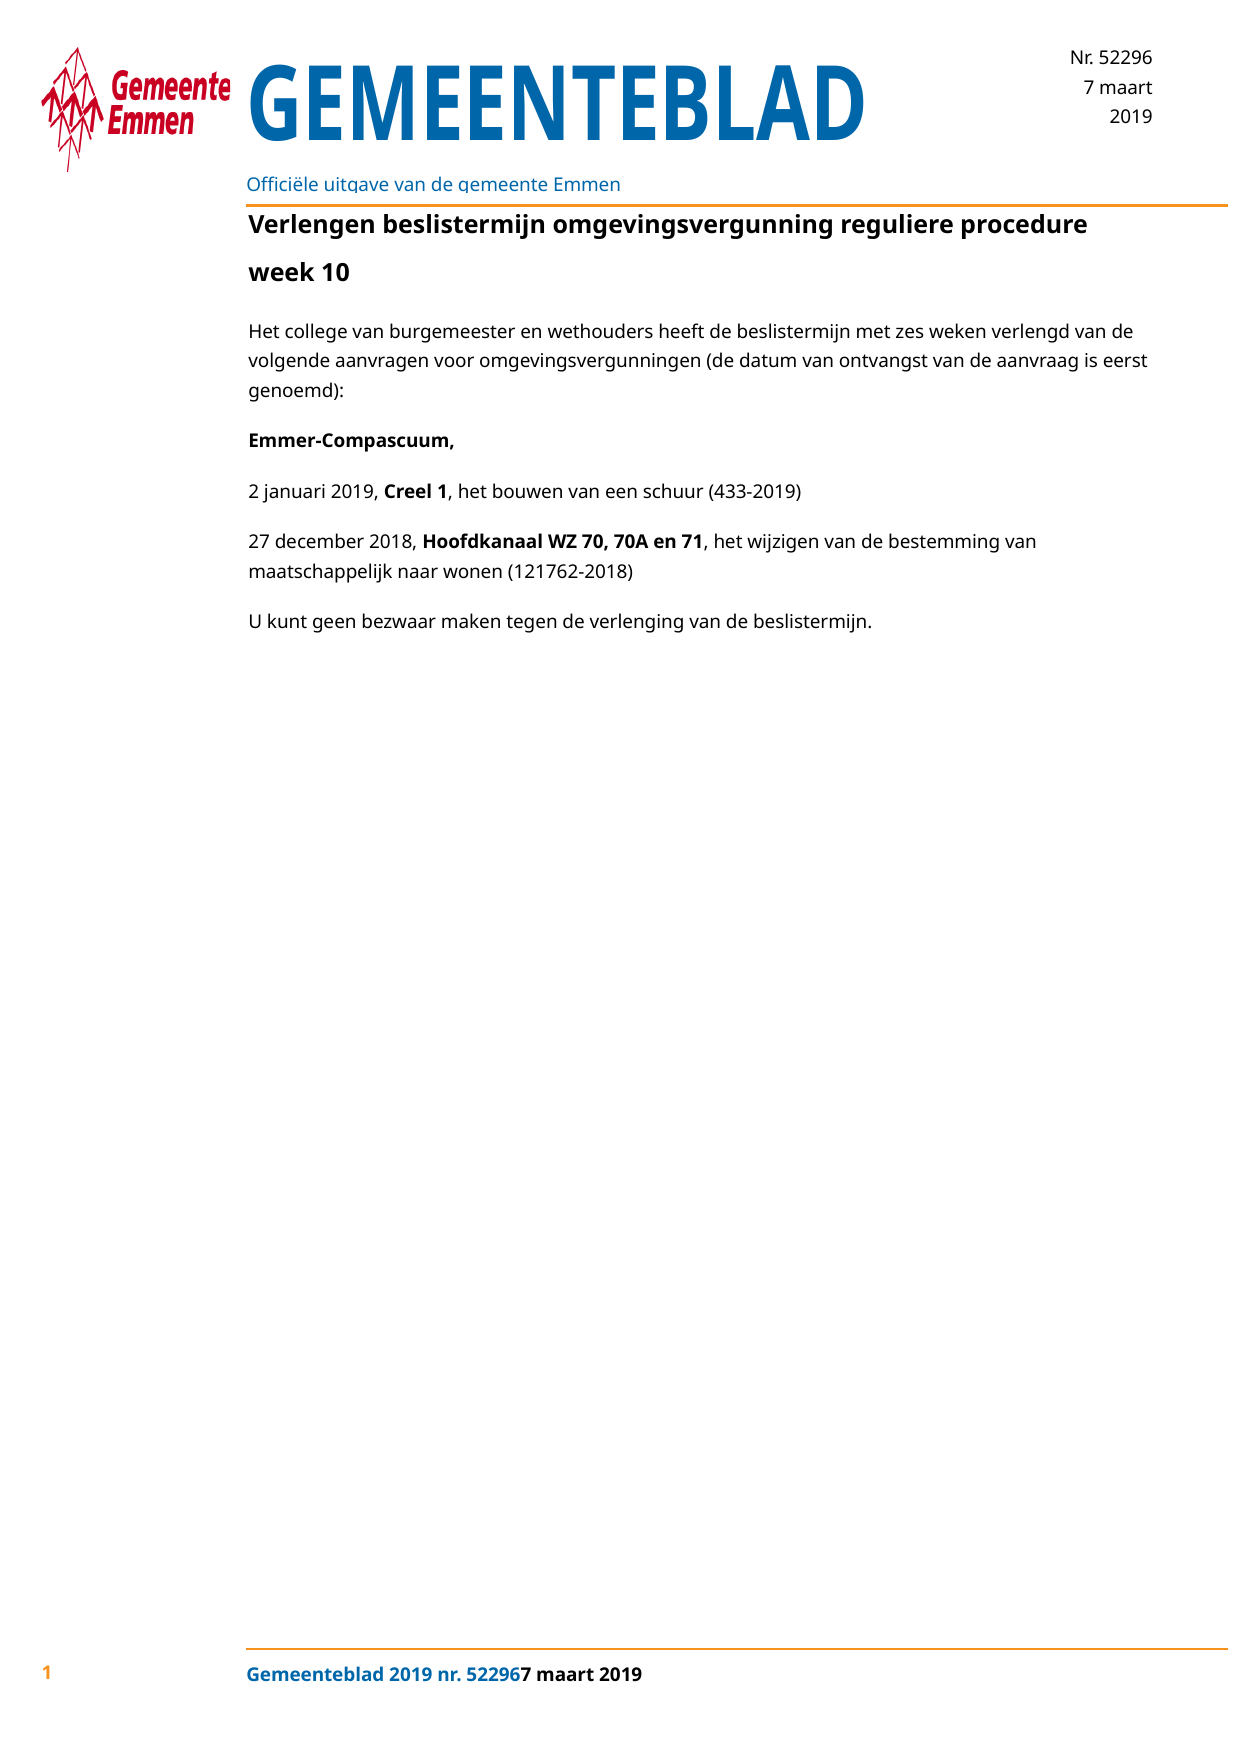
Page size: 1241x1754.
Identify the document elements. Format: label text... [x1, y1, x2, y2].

text Het college van burgemeester en wethouders heeft de beslistermijn met zes weken verlengd van de volgende aanvragen voor omgevingsvergunningen (de datum van ontvangst van de aanvraag is eerst genoemd): [248, 318, 1152, 403]
text U kunt geen bezwaar maken tegen de verlenging van de beslistermijn. [248, 608, 1152, 634]
text Emmer-Compascuum, [248, 427, 1152, 453]
picture [41, 47, 231, 172]
text 2 januari 2019, Creel 1, het bouwen van een schuur (433-2019) [248, 478, 1152, 504]
text Verlengen beslistermijn omgevingsvergunning reguliere procedure week 10 [248, 207, 1152, 288]
text 27 december 2018, Hoofdkanaal WZ 70, 70A en 71, het wijzigen van de bestemming van maatschappelijk naar wonen (121762-2018) [248, 528, 1152, 584]
